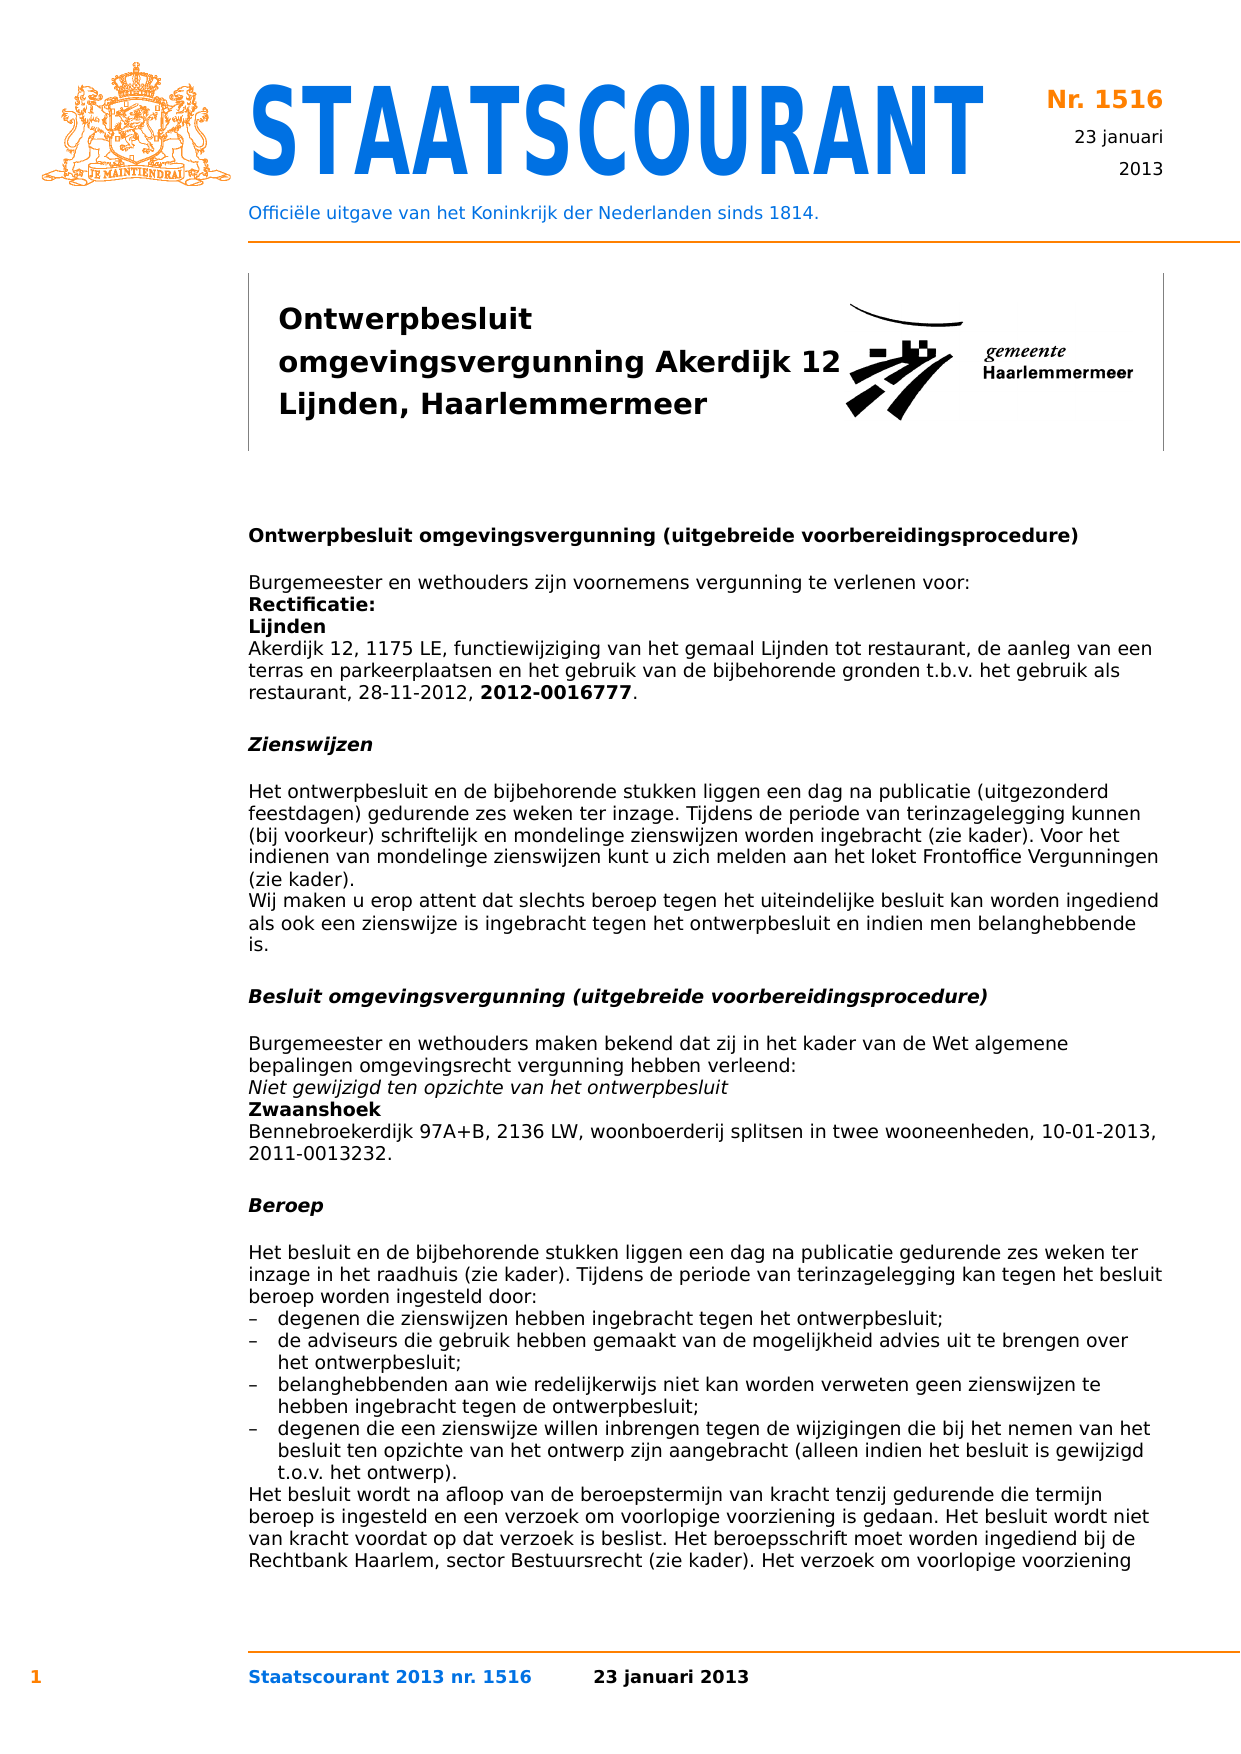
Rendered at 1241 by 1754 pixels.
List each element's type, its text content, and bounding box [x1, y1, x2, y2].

text Bennebroekerdijk 97A+B, 2136 LW, woonboerderij splitsen in twee wooneenheden, 10-01-2013, 2011-0013232. [248, 1121, 1163, 1165]
text Zwaanshoek [248, 1099, 1163, 1121]
subtitle Zienswijzen [248, 733, 1163, 756]
text Wij maken u erop attent dat slechts beroep tegen het uiteindelijke besluit kan worden ingediend als ook een zienswijze is ingebracht tegen het ontwerpbesluit en indien men belanghebbende is. [248, 890, 1163, 956]
text Lijnden [248, 616, 1163, 638]
text Burgemeester en wethouders zijn voornemens vergunning te verlenen voor: [248, 572, 1163, 594]
table_header [25, 62, 248, 241]
table_cell 23 januari [998, 121, 1240, 153]
text – degenen die een zienswijze willen inbrengen tegen de wijzigingen die bij het nemen van het besluit ten opzichte van het ontwerp zijn aangebracht (alleen indien het besluit is gewijzigd t.o.v. het ontwerp). [248, 1418, 1163, 1484]
text Rectificatie: [248, 594, 1163, 616]
text Het besluit en de bijbehorende stukken liggen een dag na publicatie gedurende zes weken ter inzage in het raadhuis (zie kader). Tijdens de periode van terinzagelegging kan tegen het besluit beroep worden ingesteld door: [248, 1242, 1163, 1308]
subtitle Beroep [248, 1195, 1163, 1217]
text – de adviseurs die gebruik hebben gemaakt van de mogelijkheid advies uit te brengen over het ontwerpbesluit; [248, 1330, 1163, 1374]
text – degenen die zienswijzen hebben ingebracht tegen het ontwerpbesluit; [248, 1308, 1163, 1330]
text – belanghebbenden aan wie redelijkerwijs niet kan worden verweten geen zienswijzen te hebben ingebracht tegen de ontwerpbesluit; [248, 1374, 1163, 1418]
table_cell Officiële uitgave van het Koninkrijk der Nederlanden sinds 1814. [248, 203, 1240, 241]
picture [41, 62, 231, 186]
text Burgemeester en wethouders maken bekend dat zij in het kader van de Wet algemene bepalingen omgevingsrecht vergunning hebben verleend: [248, 1033, 1163, 1077]
picture [844, 302, 1134, 421]
text Het besluit wordt na afloop van de beroepstermijn van kracht tenzij gedurende die termijn beroep is ingesteld en een verzoek om voorlopige voorziening is gedaan. Het besluit wordt niet van kracht voordat op dat verzoek is beslist. Het beroepsschrift moet worden ingediend bij de Rechtbank Haarlem, sector Bestuursrecht (zie kader). Het verzoek om voorlopige voorziening [248, 1484, 1163, 1572]
subtitle Ontwerpbesluit omgevingsvergunning Akerdijk 12 Lijnden, Haarlemmermeer [249, 273, 1163, 451]
text Niet gewijzigd ten opzichte van het ontwerpbesluit [248, 1077, 1163, 1099]
subtitle Ontwerpbesluit omgevingsvergunning (uitgebreide voorbereidingsprocedure) [248, 525, 1163, 547]
table_cell 2013 [998, 153, 1240, 203]
table_header STAATSCOURANT [248, 62, 998, 203]
text Het ontwerpbesluit en de bijbehorende stukken liggen een dag na publicatie (uitgezonderd feestdagen) gedurende zes weken ter inzage. Tijdens de periode van terinzagelegging kunnen (bij voorkeur) schriftelijk en mondelinge zienswijzen worden ingebracht (zie kader). Voor het indienen van mondelinge zienswijzen kunt u zich melden aan het loket Frontoffice Vergunningen (zie kader). [248, 781, 1163, 890]
table_header Nr. 1516 [998, 62, 1240, 121]
text Akerdijk 12, 1175 LE, functiewijziging van het gemaal Lijnden tot restaurant, de aanleg van een terras en parkeerplaatsen en het gebruik van de bijbehorende gronden t.b.v. het gebruik als restaurant, 28-11-2012, 2012-0016777. [248, 638, 1163, 703]
subtitle Besluit omgevingsvergunning (uitgebreide voorbereidingsprocedure) [248, 986, 1163, 1008]
